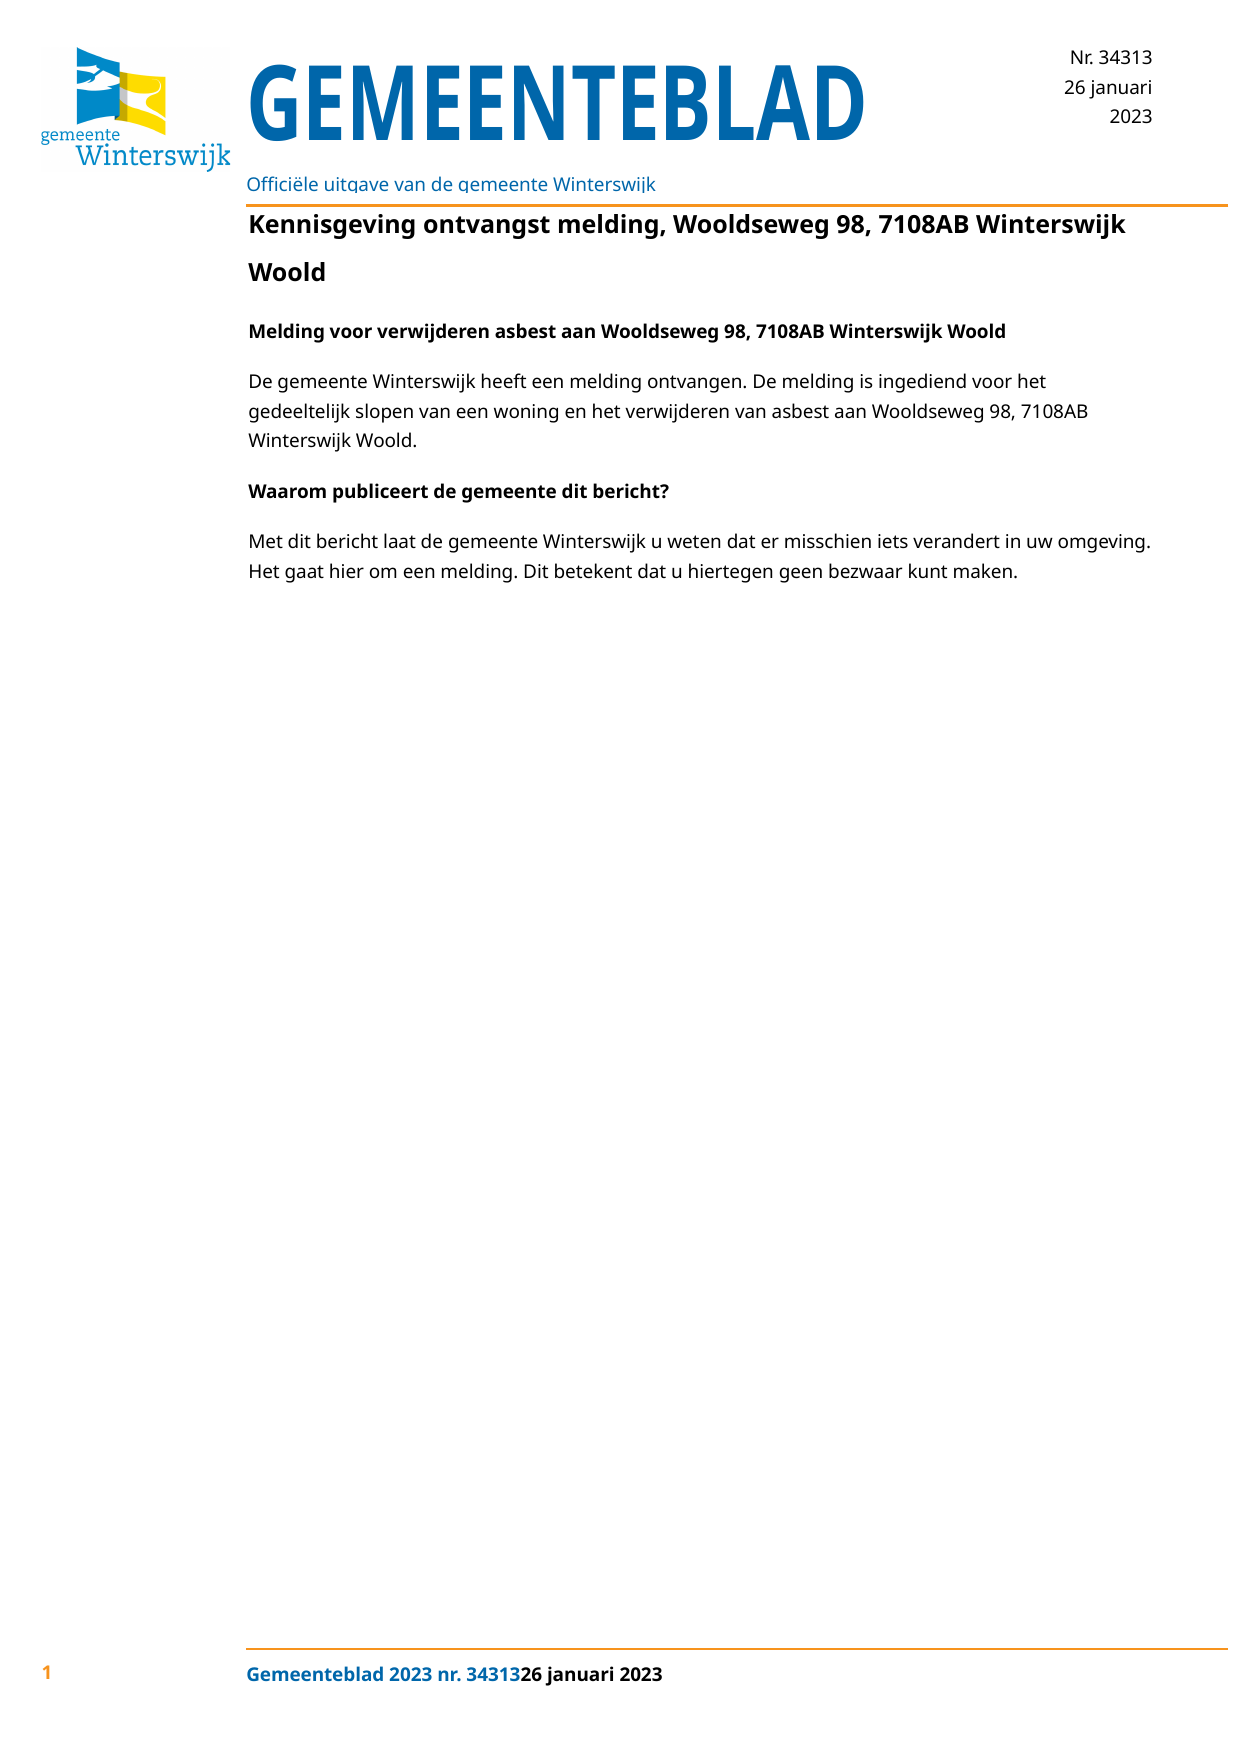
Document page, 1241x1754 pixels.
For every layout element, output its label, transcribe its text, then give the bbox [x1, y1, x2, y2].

text De gemeente Winterswijk heeft een melding ontvangen. De melding is ingediend voor het gedeeltelijk slopen van een woning en het verwijderen van asbest aan Wooldseweg 98, 7108AB Winterswijk Woold. [248, 368, 1152, 453]
text Waarom publiceert de gemeente dit bericht? [248, 478, 1152, 504]
text Met dit bericht laat de gemeente Winterswijk u weten dat er misschien iets verandert in uw omgeving. Het gaat hier om een melding. Dit betekent dat u hiertegen geen bezwaar kunt maken. [248, 528, 1152, 584]
picture [41, 47, 231, 172]
picture [225, 153, 231, 162]
text Melding voor verwijderen asbest aan Wooldseweg 98, 7108AB Winterswijk Woold [248, 318, 1152, 344]
text Kennisgeving ontvangst melding, Wooldseweg 98, 7108AB Winterswijk Woold [248, 207, 1152, 288]
